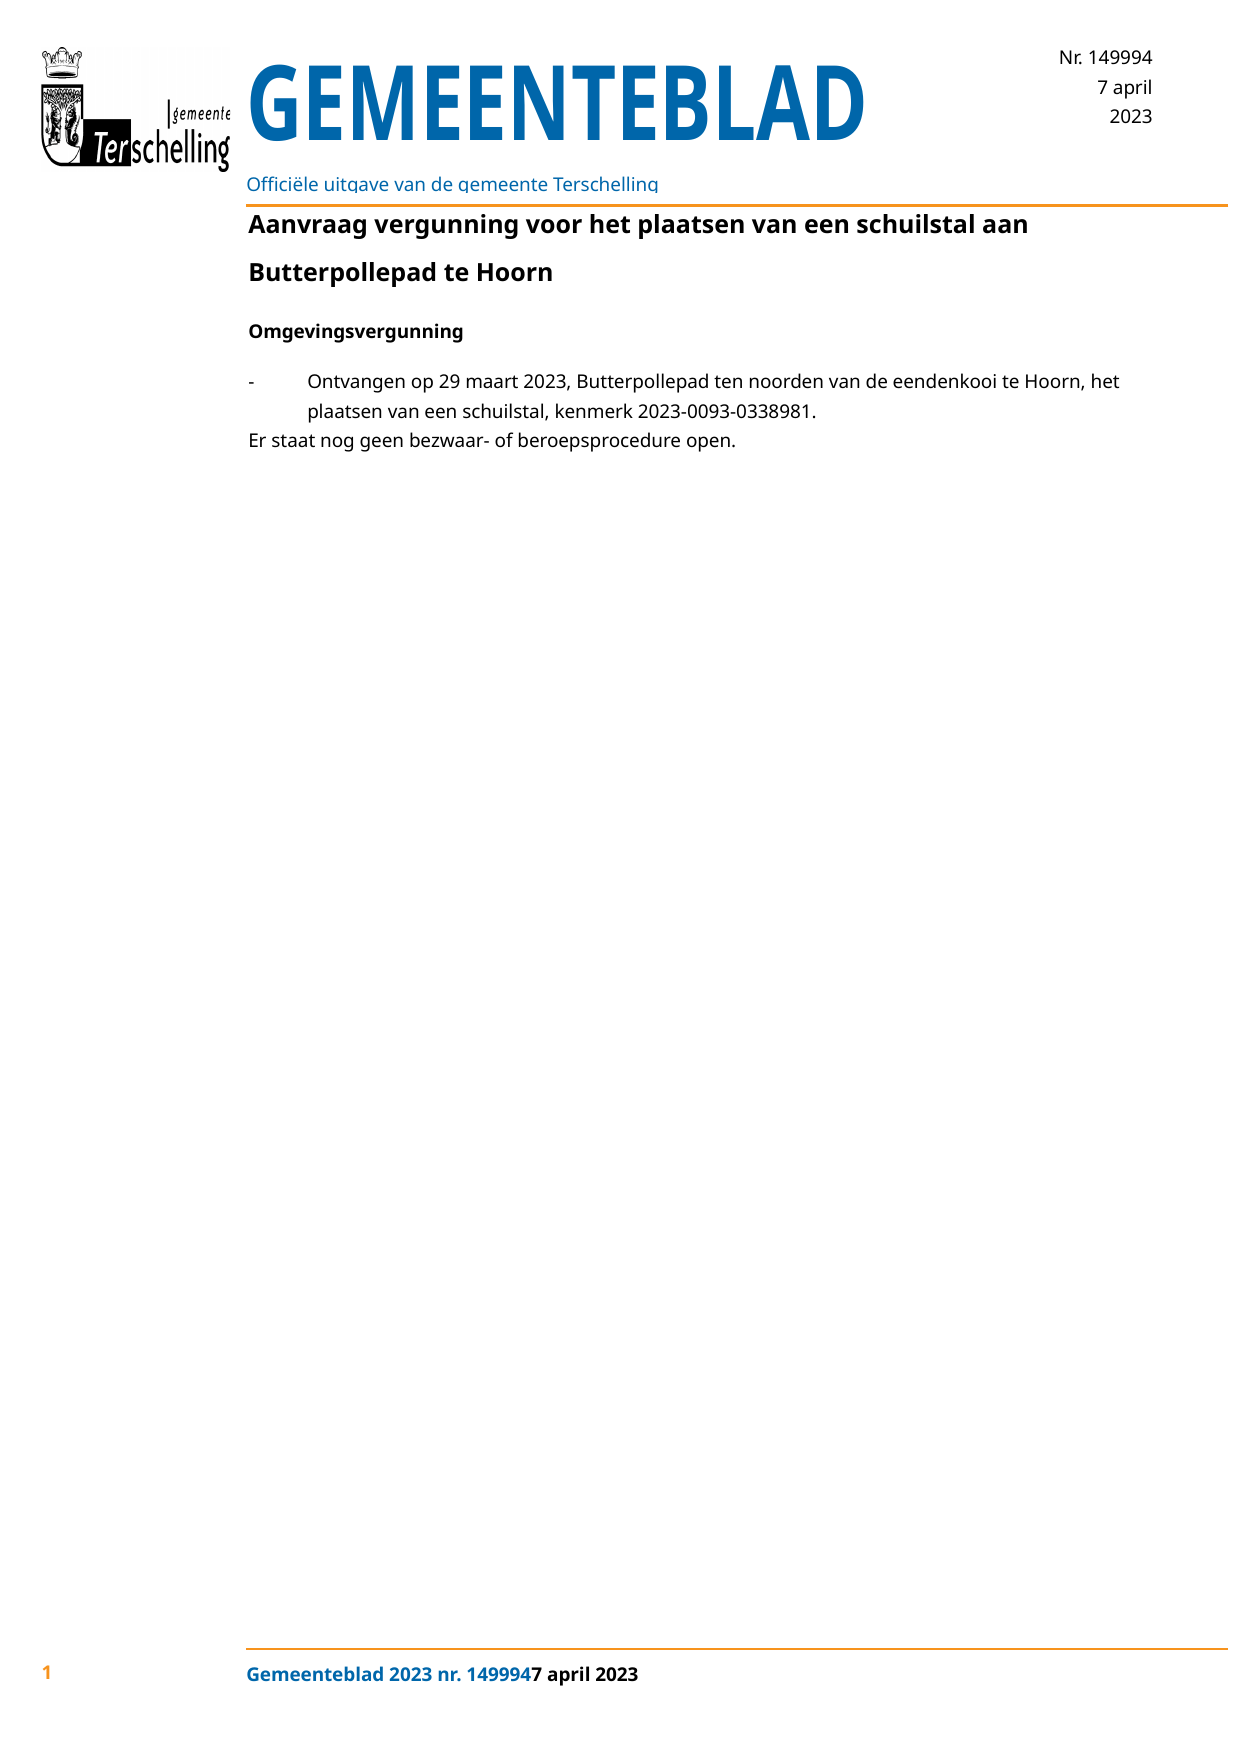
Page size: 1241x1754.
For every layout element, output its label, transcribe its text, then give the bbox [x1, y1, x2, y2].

list Ontvangen op 29 maart 2023, Butterpollepad ten noorden van de eendenkooi te Hoorn, het plaatsen van een schuilstal, kenmerk 2023-0093-0338981. [248, 368, 1152, 424]
text Omgevingsvergunning [248, 318, 1152, 344]
text Er staat nog geen bezwaar- of beroepsprocedure open. [248, 427, 1152, 453]
picture [41, 47, 231, 172]
text Aanvraag vergunning voor het plaatsen van een schuilstal aan Butterpollepad te Hoorn [248, 207, 1152, 288]
